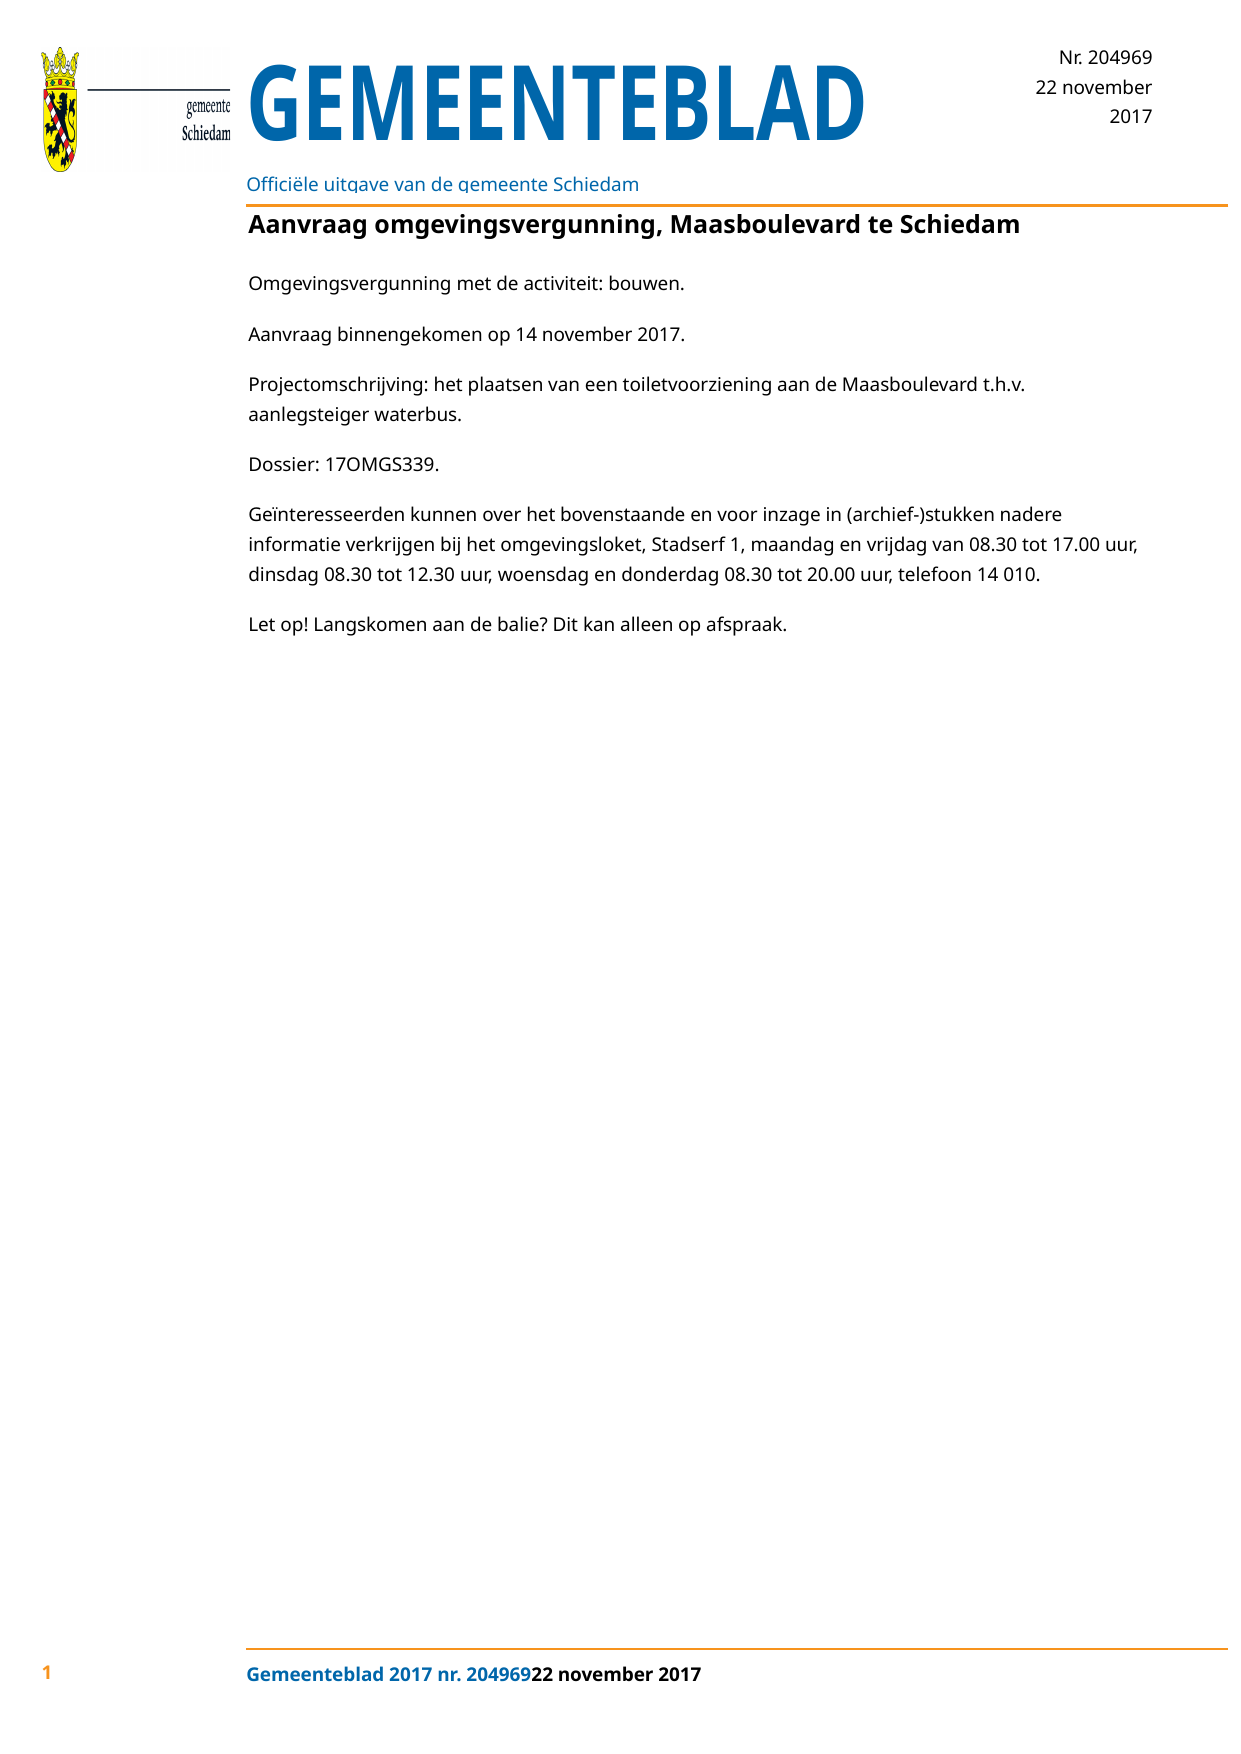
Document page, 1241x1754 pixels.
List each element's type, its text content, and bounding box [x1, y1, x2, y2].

text Aanvraag binnengekomen op 14 november 2017. [248, 321, 1152, 346]
text Geïnteresseerden kunnen over het bovenstaande en voor inzage in (archief-)stukken nadere informatie verkrijgen bij het omgevingsloket, Stadserf 1, maandag en vrijdag van 08.30 tot 17.00 uur, dinsdag 08.30 tot 12.30 uur, woensdag en donderdag 08.30 tot 20.00 uur, telefoon 14 010. [248, 502, 1152, 586]
picture [41, 47, 231, 172]
text Dossier: 17OMGS339. [248, 451, 1152, 477]
text Omgevingsvergunning met de activiteit: bouwen. [248, 270, 1152, 296]
text Projectomschrijving: het plaatsen van een toiletvoorziening aan de Maasboulevard t.h.v. aanlegsteiger waterbus. [248, 371, 1152, 426]
text Let op! Langskomen aan de balie? Dit kan alleen op afspraak. [248, 611, 1152, 637]
text Aanvraag omgevingsvergunning, Maasboulevard te Schiedam [248, 207, 1152, 241]
